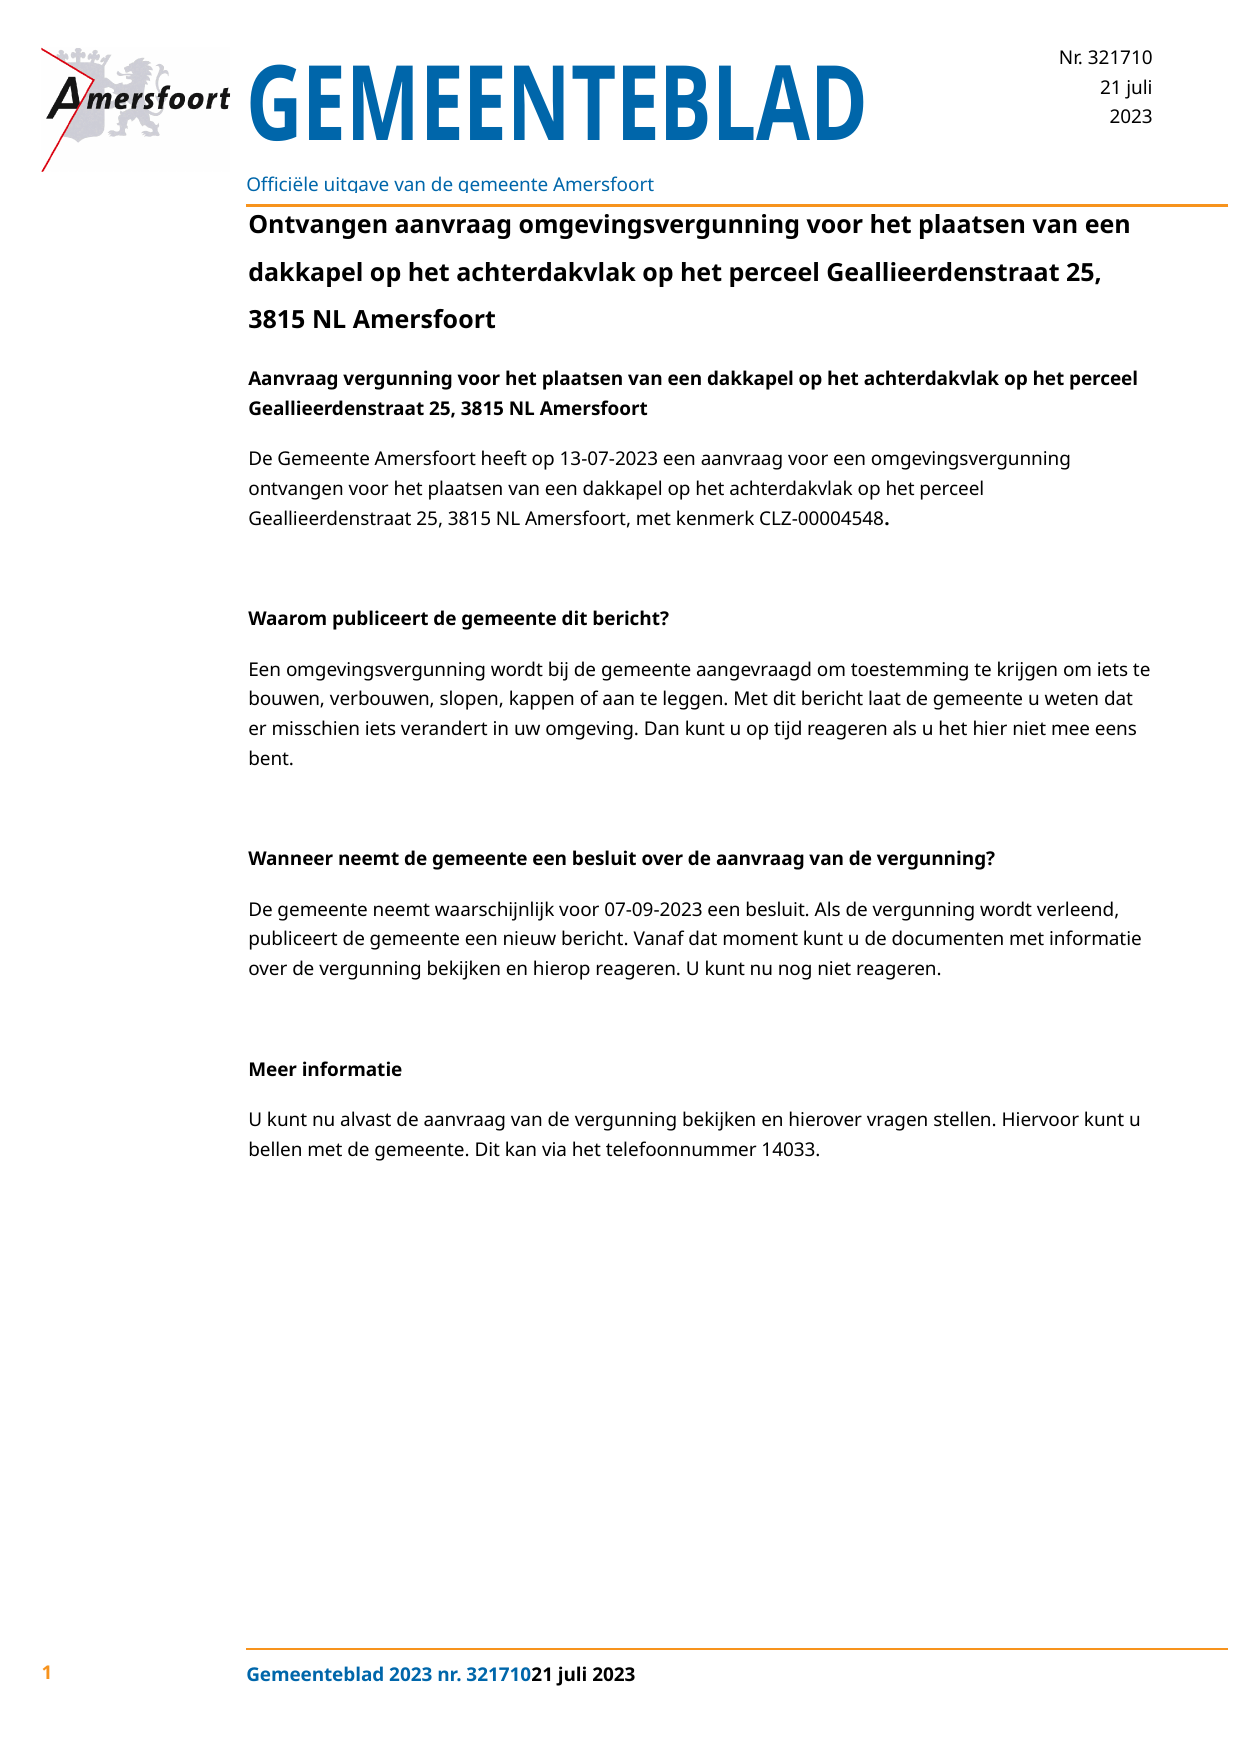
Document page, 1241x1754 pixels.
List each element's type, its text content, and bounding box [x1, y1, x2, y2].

text De gemeente neemt waarschijnlijk voor 07-09-2023 een besluit. Als de vergunning wordt verleend, publiceert de gemeente een nieuw bericht. Vanaf dat moment kunt u de documenten met informatie over de vergunning bekijken en hierop reageren. U kunt nu nog niet reageren. [248, 896, 1152, 981]
picture [41, 47, 231, 172]
text Ontvangen aanvraag omgevingsvergunning voor het plaatsen van een dakkapel op het achterdakvlak op het perceel Geallieerdenstraat 25, 3815 NL Amersfoort [248, 207, 1152, 336]
text Meer informatie [248, 1056, 1152, 1082]
text Wanneer neemt de gemeente een besluit over de aanvraag van de vergunning? [248, 846, 1152, 871]
text Een omgevingsvergunning wordt bij de gemeente aangevraagd om toestemming te krijgen om iets te bouwen, verbouwen, slopen, kappen of aan te leggen. Met dit bericht laat de gemeente u weten dat er misschien iets verandert in uw omgeving. Dan kunt u op tijd reageren als u het hier niet mee eens bent. [248, 656, 1152, 770]
text De Gemeente Amersfoort heeft op 13-07-2023 een aanvraag voor een omgevingsvergunning ontvangen voor het plaatsen van een dakkapel op het achterdakvlak op het perceel Geallieerdenstraat 25, 3815 NL Amersfoort, met kenmerk CLZ-00004548. [248, 446, 1152, 530]
text Waarom publiceert de gemeente dit bericht? [248, 606, 1152, 631]
text U kunt nu alvast de aanvraag van de vergunning bekijken en hierover vragen stellen. Hiervoor kunt u bellen met de gemeente. Dit kan via het telefoonnummer 14033. [248, 1106, 1152, 1162]
text Aanvraag vergunning voor het plaatsen van een dakkapel op het achterdakvlak op het perceel Geallieerdenstraat 25, 3815 NL Amersfoort [248, 366, 1152, 421]
